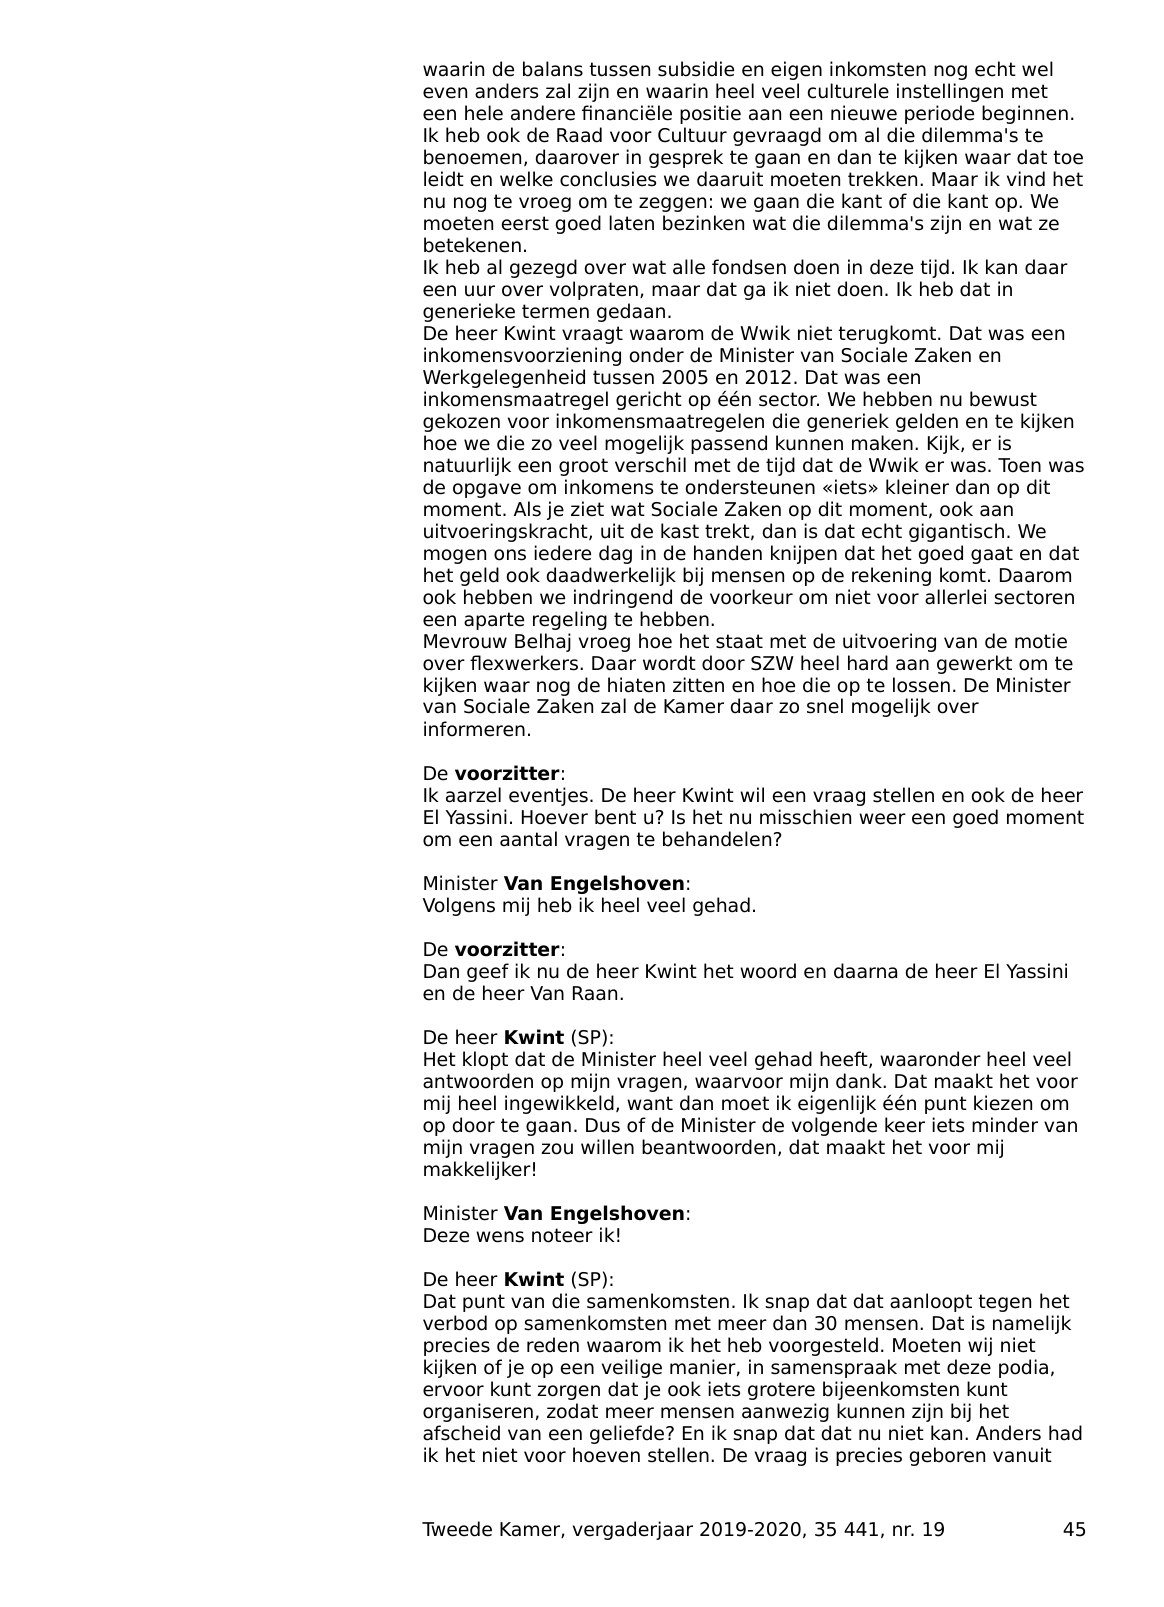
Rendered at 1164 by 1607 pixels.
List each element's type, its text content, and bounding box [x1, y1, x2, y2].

text Deze wens noteer ik! [422, 1225, 1087, 1247]
text Minister Van Engelshoven: [422, 873, 1087, 895]
text De heer Kwint (SP): [422, 1269, 1087, 1291]
text Volgens mij heb ik heel veel gehad. [422, 895, 1087, 917]
text De voorzitter: [422, 939, 1087, 961]
text Dat punt van die samenkomsten. Ik snap dat dat aanloopt tegen het verbod op samenkomsten met meer dan 30 mensen. Dat is namelijk precies de reden waarom ik het heb voorgesteld. Moeten wij niet kijken of je op een veilige manier, in samenspraak met deze podia, ervoor kunt zorgen dat je ook iets grotere bijeenkomsten kunt organiseren, zodat meer mensen aanwezig kunnen zijn bij het afscheid van een geliefde? En ik snap dat dat nu niet kan. Anders had ik het niet voor hoeven stellen. De vraag is precies geboren vanuit [422, 1291, 1087, 1467]
text waarin de balans tussen subsidie en eigen inkomsten nog echt wel even anders zal zijn en waarin heel veel culturele instellingen met een hele andere financiële positie aan een nieuwe periode beginnen. Ik heb ook de Raad voor Cultuur gevraagd om al die dilemma's te benoemen, daarover in gesprek te gaan en dan te kijken waar dat toe leidt en welke conclusies we daaruit moeten trekken. Maar ik vind het nu nog te vroeg om te zeggen: we gaan die kant of die kant op. We moeten eerst goed laten bezinken wat die dilemma's zijn en wat ze betekenen. [422, 59, 1087, 257]
text De heer Kwint vraagt waarom de Wwik niet terugkomt. Dat was een inkomensvoorziening onder de Minister van Sociale Zaken en Werkgelegenheid tussen 2005 en 2012. Dat was een inkomensmaatregel gericht op één sector. We hebben nu bewust gekozen voor inkomensmaatregelen die generiek gelden en te kijken hoe we die zo veel mogelijk passend kunnen maken. Kijk, er is natuurlijk een groot verschil met de tijd dat de Wwik er was. Toen was de opgave om inkomens te ondersteunen «iets» kleiner dan op dit moment. Als je ziet wat Sociale Zaken op dit moment, ook aan uitvoeringskracht, uit de kast trekt, dan is dat echt gigantisch. We mogen ons iedere dag in de handen knijpen dat het goed gaat en dat het geld ook daadwerkelijk bij mensen op de rekening komt. Daarom ook hebben we indringend de voorkeur om niet voor allerlei sectoren een aparte regeling te hebben. [422, 323, 1087, 631]
text Minister Van Engelshoven: [422, 1203, 1087, 1225]
text Mevrouw Belhaj vroeg hoe het staat met de uitvoering van de motie over flexwerkers. Daar wordt door SZW heel hard aan gewerkt om te kijken waar nog de hiaten zitten en hoe die op te lossen. De Minister van Sociale Zaken zal de Kamer daar zo snel mogelijk over informeren. [422, 631, 1087, 740]
text Ik heb al gezegd over wat alle fondsen doen in deze tijd. Ik kan daar een uur over volpraten, maar dat ga ik niet doen. Ik heb dat in generieke termen gedaan. [422, 257, 1087, 323]
text De voorzitter: [422, 763, 1087, 784]
text De heer Kwint (SP): [422, 1027, 1087, 1049]
text Dan geef ik nu de heer Kwint het woord en daarna de heer El Yassini en de heer Van Raan. [422, 961, 1087, 1005]
text Ik aarzel eventjes. De heer Kwint wil een vraag stellen en ook de heer El Yassini. Hoever bent u? Is het nu misschien weer een goed moment om een aantal vragen te behandelen? [422, 784, 1087, 851]
text Het klopt dat de Minister heel veel gehad heeft, waaronder heel veel antwoorden op mijn vragen, waarvoor mijn dank. Dat maakt het voor mij heel ingewikkeld, want dan moet ik eigenlijk één punt kiezen om op door te gaan. Dus of de Minister de volgende keer iets minder van mijn vragen zou willen beantwoorden, dat maakt het voor mij makkelijker! [422, 1049, 1087, 1181]
